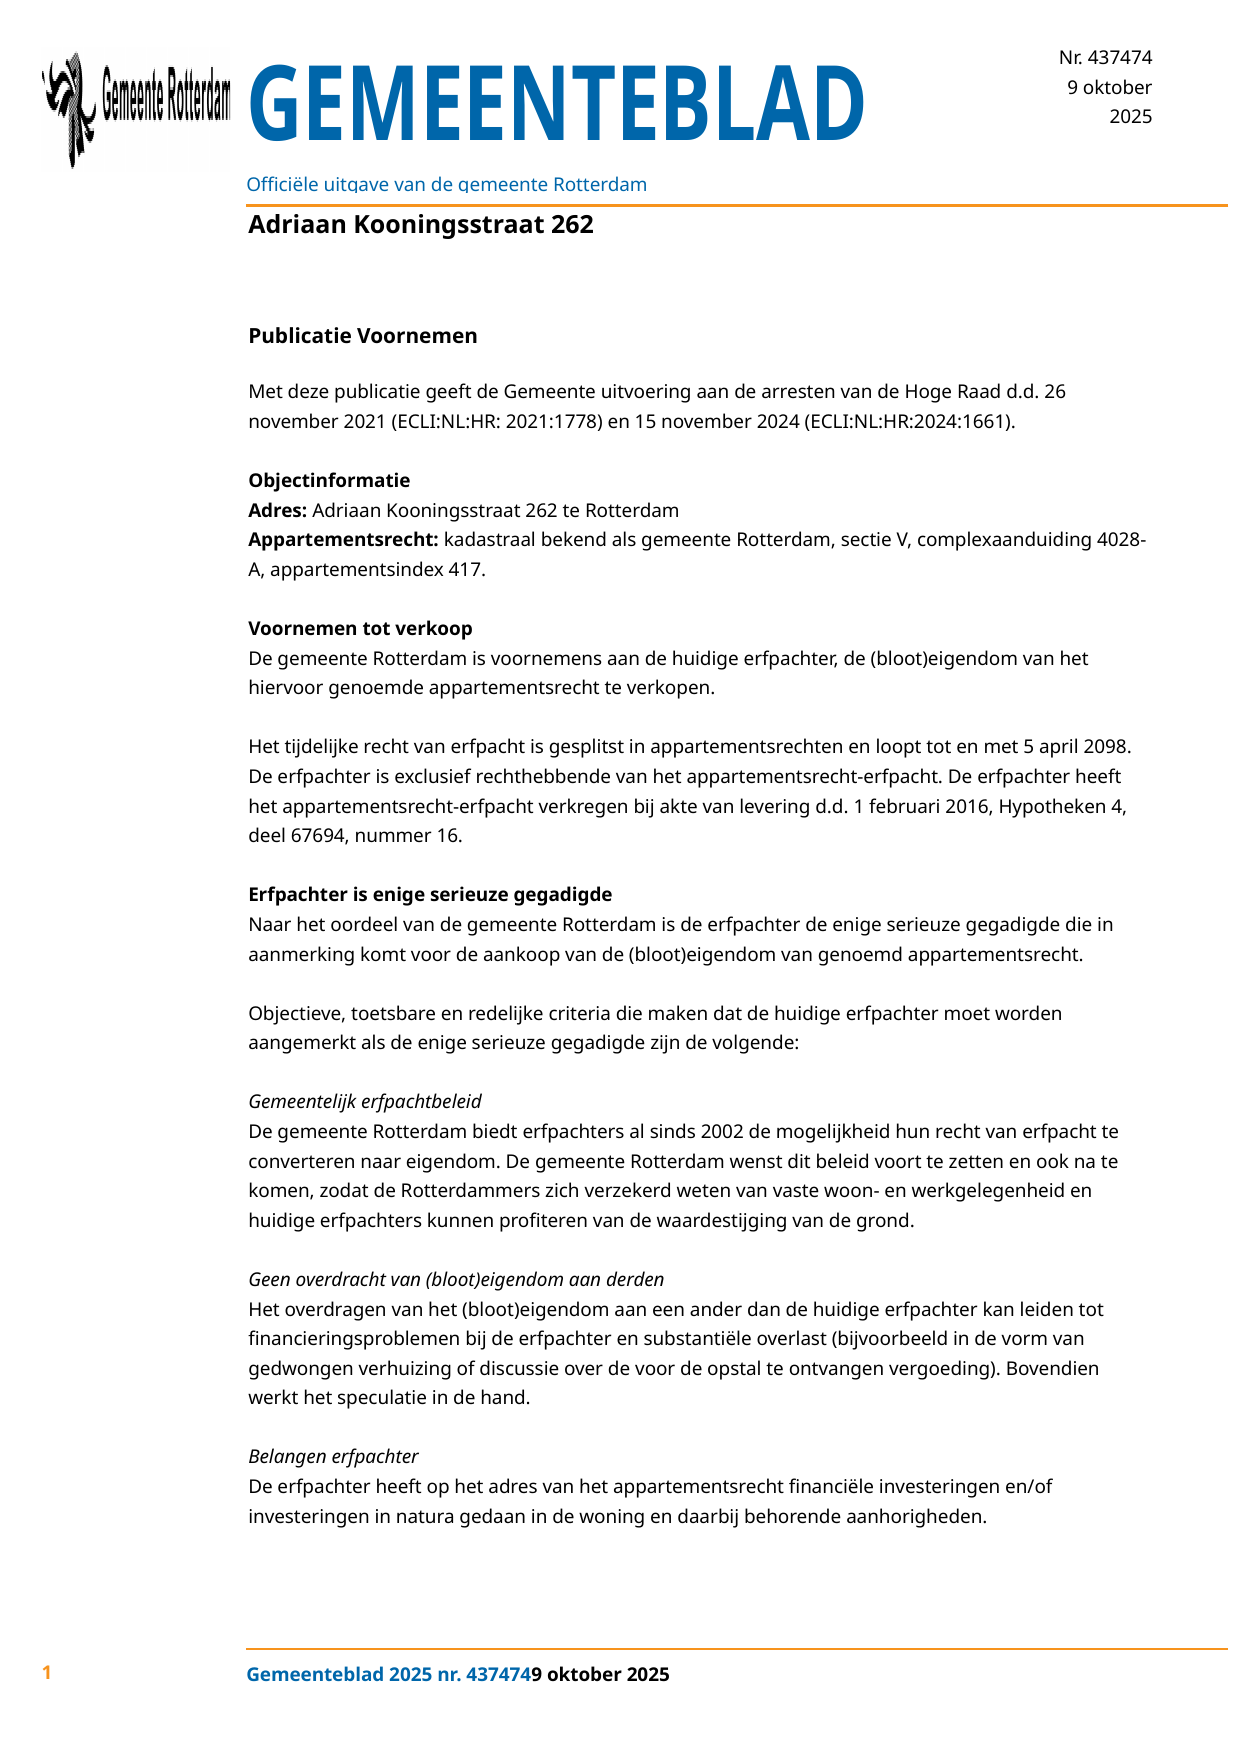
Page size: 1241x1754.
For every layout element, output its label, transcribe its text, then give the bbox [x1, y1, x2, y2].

text Voornemen tot verkoop [248, 615, 1152, 641]
text Publicatie Voornemen [248, 321, 1152, 349]
text Het overdragen van het (bloot)eigendom aan een ander dan de huidige erfpachter kan leiden tot financieringsproblemen bij de erfpachter en substantiële overlast (bijvoorbeeld in de vorm van gedwongen verhuizing of discussie over de voor de opstal te ontvangen vergoeding). Bovendien werkt het speculatie in de hand. [248, 1296, 1152, 1410]
text Adres: Adriaan Kooningsstraat 262 te Rotterdam [248, 497, 1152, 523]
text Naar het oordeel van de gemeente Rotterdam is de erfpachter de enige serieuze gegadigde die in aanmerking komt voor de aankoop van de (bloot)eigendom van genoemd appartementsrecht. [248, 911, 1152, 967]
text Belangen erfpachter [248, 1444, 1152, 1469]
text Met deze publicatie geeft de Gemeente uitvoering aan de arresten van de Hoge Raad d.d. 26 november 2021 (ECLI:NL:HR: 2021:1778) en 15 november 2024 (ECLI:NL:HR:2024:1661). [248, 379, 1152, 434]
text Erfpachter is enige serieuze gegadigde [248, 882, 1152, 907]
text De gemeente Rotterdam is voornemens aan de huidige erfpachter, de (bloot)eigendom van het hiervoor genoemde appartementsrecht te verkopen. [248, 645, 1152, 700]
text De gemeente Rotterdam biedt erfpachters al sinds 2002 de mogelijkheid hun recht van erfpacht te converteren naar eigendom. De gemeente Rotterdam wenst dit beleid voort te zetten en ook na te komen, zodat de Rotterdammers zich verzekerd weten van vaste woon- en werkgelegenheid en huidige erfpachters kunnen profiteren van de waardestijging van de grond. [248, 1118, 1152, 1233]
text Objectinformatie [248, 467, 1152, 493]
text Gemeentelijk erfpachtbeleid [248, 1089, 1152, 1114]
text Adriaan Kooningsstraat 262 [248, 207, 1152, 241]
text Objectieve, toetsbare en redelijke criteria die maken dat de huidige erfpachter moet worden aangemerkt als de enige serieuze gegadigde zijn de volgende: [248, 1000, 1152, 1055]
picture [41, 47, 231, 172]
text Appartementsrecht: kadastraal bekend als gemeente Rotterdam, sectie V, complexaanduiding 4028-A, appartementsindex 417. [248, 527, 1152, 582]
text Het tijdelijke recht van erfpacht is gesplitst in appartementsrechten en loopt tot en met 5 april 2098. De erfpachter is exclusief rechthebbende van het appartementsrecht-erfpacht. De erfpachter heeft het appartementsrecht-erfpacht verkregen bij akte van levering d.d. 1 februari 2016, Hypotheken 4, deel 67694, nummer 16. [248, 734, 1152, 848]
text Geen overdracht van (bloot)eigendom aan derden [248, 1266, 1152, 1292]
text De erfpachter heeft op het adres van het appartementsrecht financiële investeringen en/of investeringen in natura gedaan in de woning en daarbij behorende aanhorigheden. [248, 1473, 1152, 1529]
